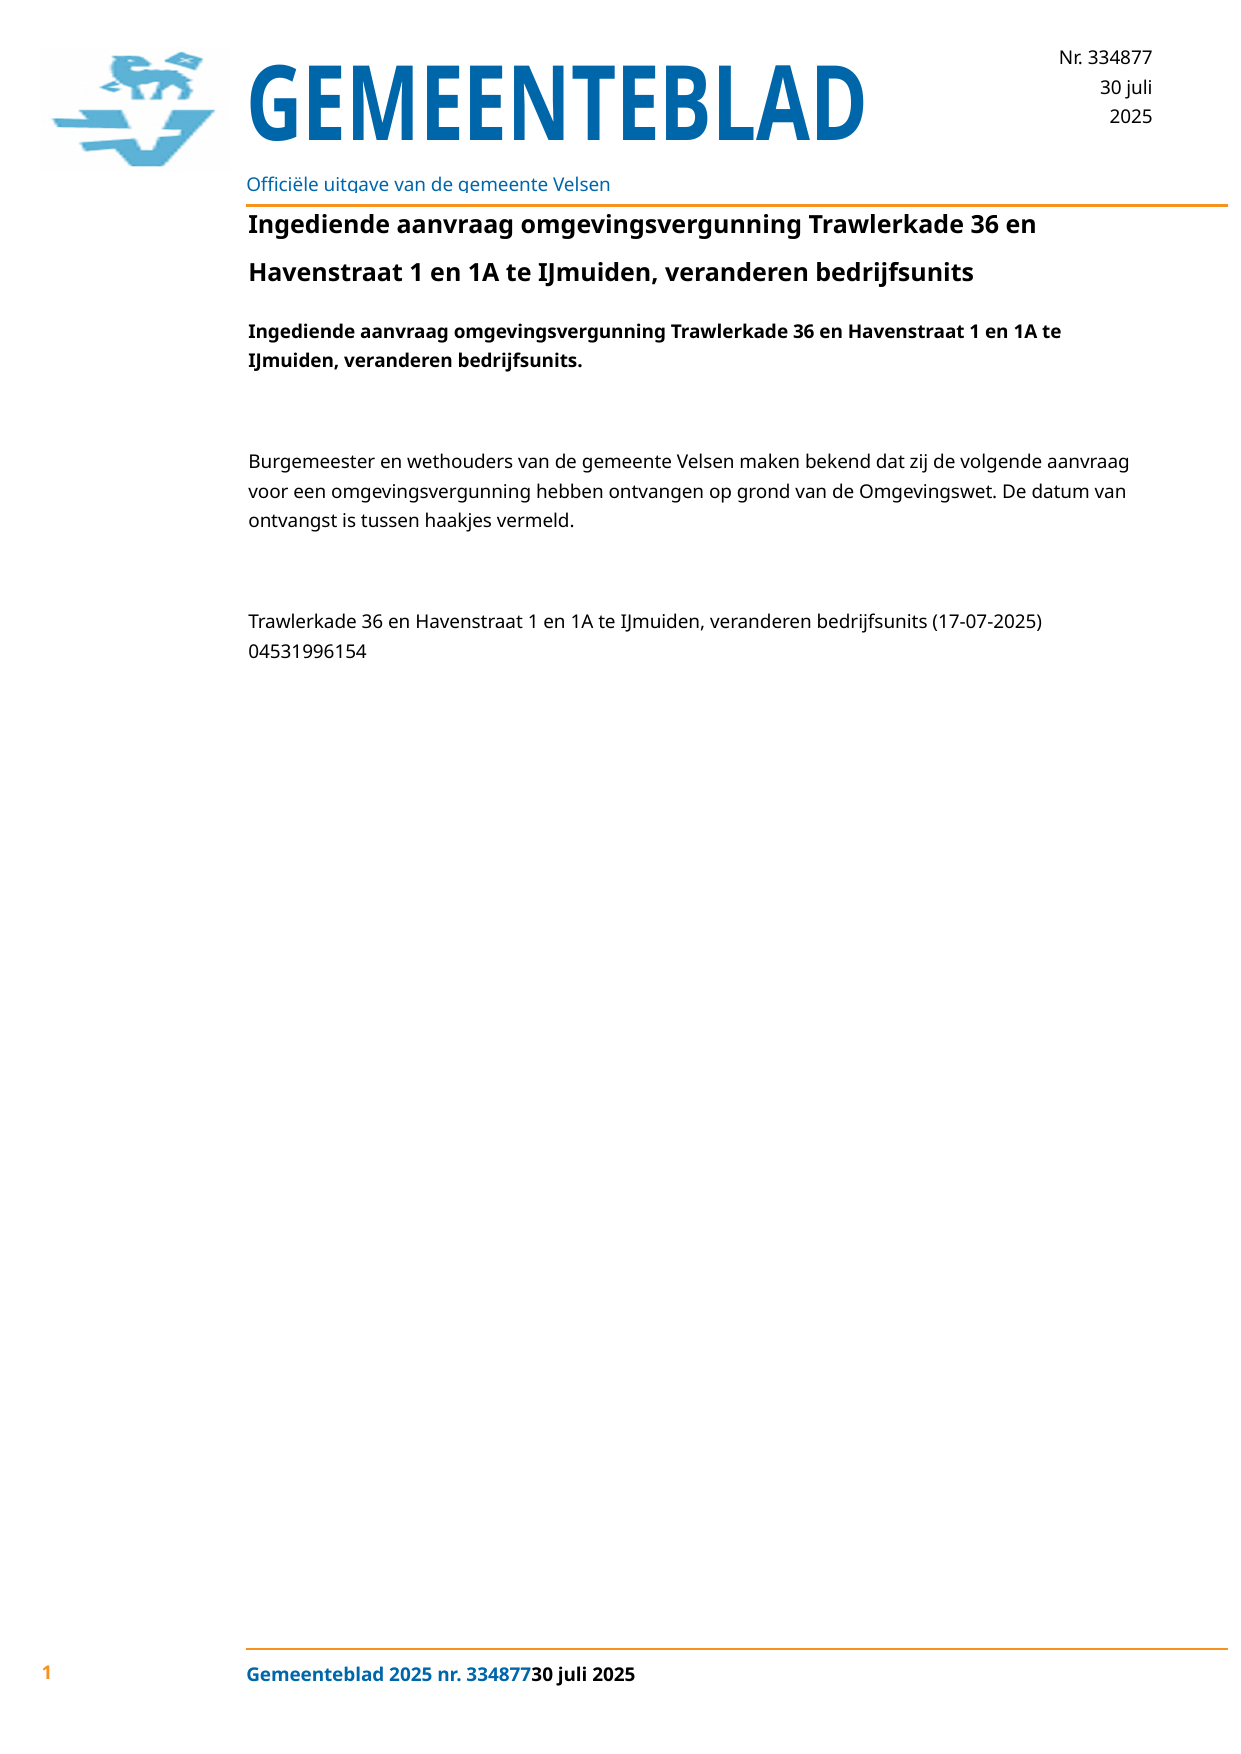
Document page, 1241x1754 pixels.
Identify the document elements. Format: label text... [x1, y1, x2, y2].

picture [41, 47, 231, 172]
text Burgemeester en wethouders van de gemeente Velsen maken bekend dat zij de volgende aanvraag voor een omgevingsvergunning hebben ontvangen op grond van de Omgevingswet. De datum van ontvangst is tussen haakjes vermeld. [248, 448, 1152, 533]
text Ingediende aanvraag omgevingsvergunning Trawlerkade 36 en Havenstraat 1 en 1A te IJmuiden, veranderen bedrijfsunits. [248, 318, 1152, 373]
text Trawlerkade 36 en Havenstraat 1 en 1A te IJmuiden, veranderen bedrijfsunits (17-07-2025) 04531996154 [248, 608, 1152, 664]
text Ingediende aanvraag omgevingsvergunning Trawlerkade 36 en Havenstraat 1 en 1A te IJmuiden, veranderen bedrijfsunits [248, 207, 1152, 288]
